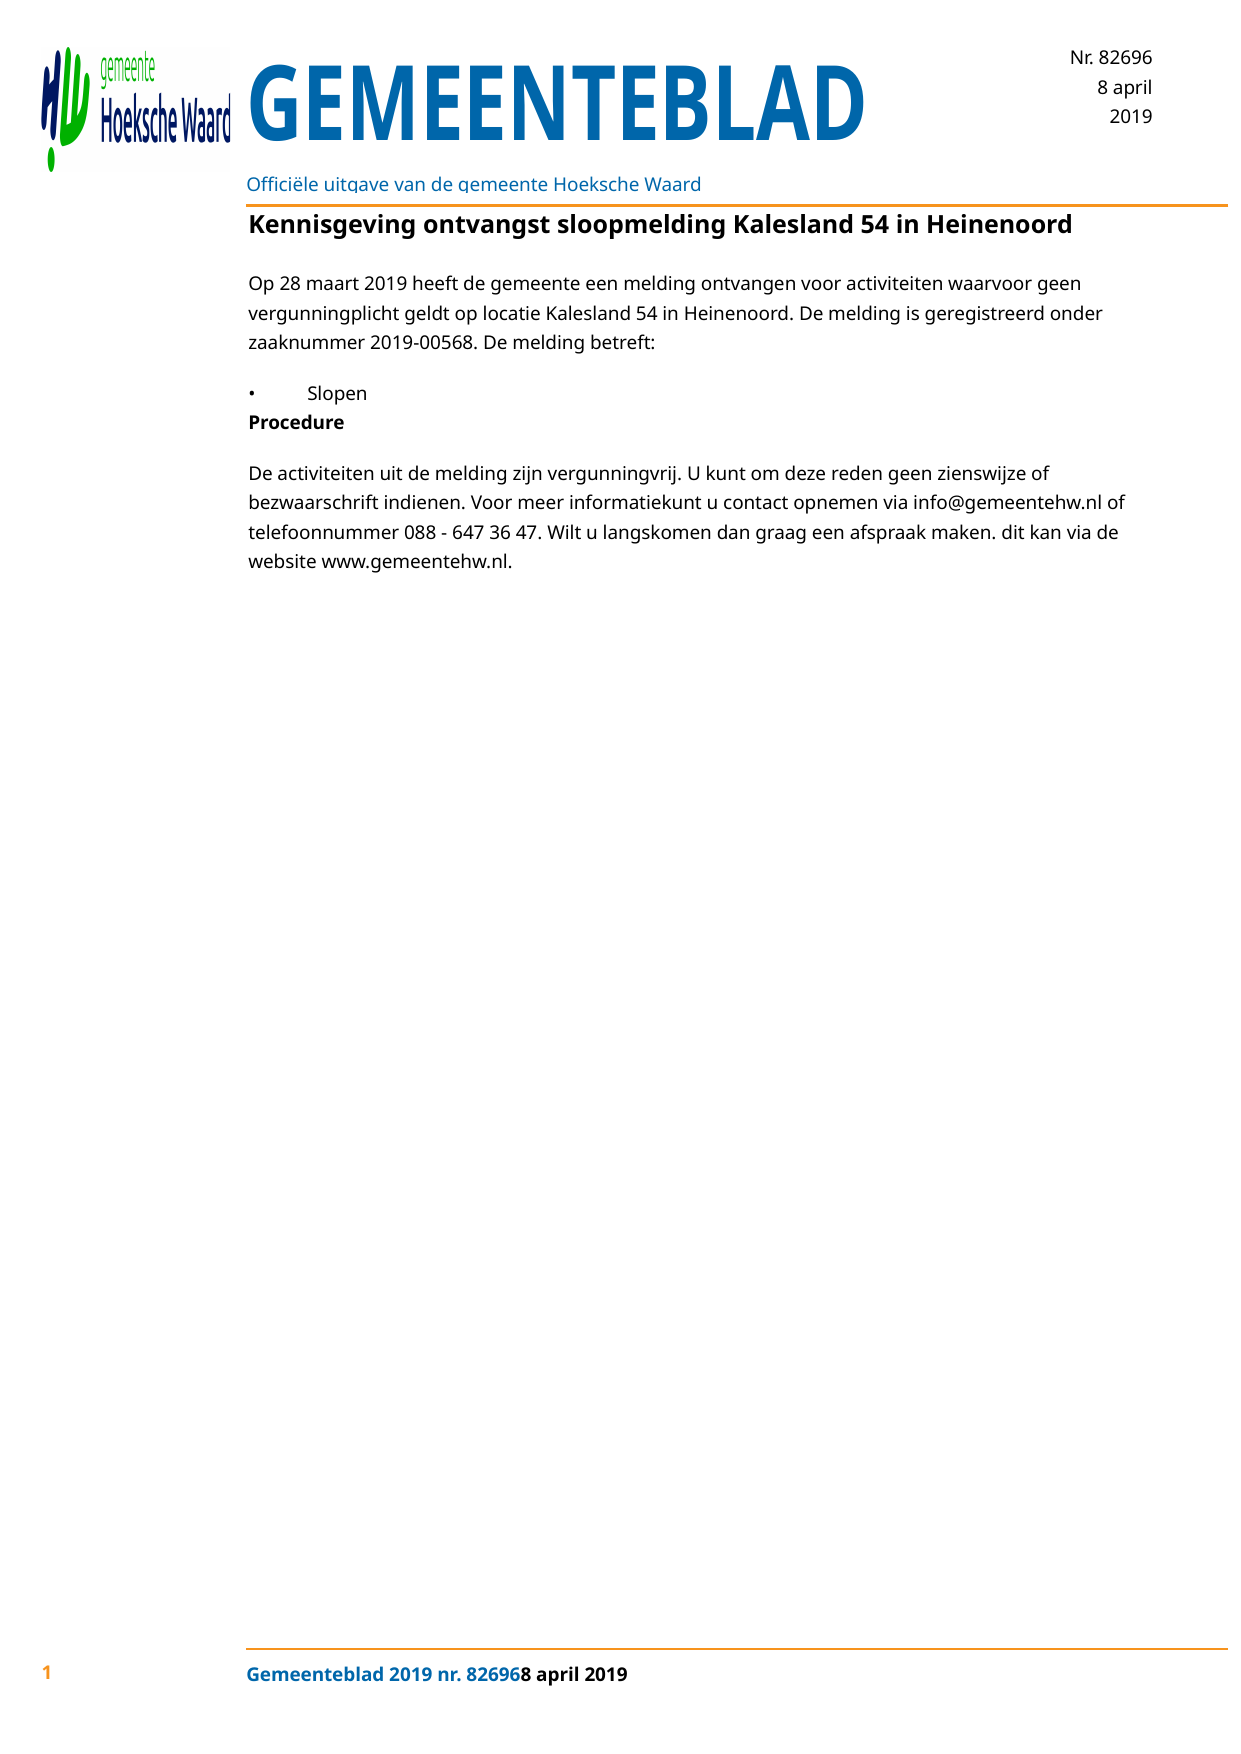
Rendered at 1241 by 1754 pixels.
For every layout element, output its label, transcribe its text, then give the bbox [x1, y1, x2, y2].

text Procedure [248, 409, 1152, 435]
list Slopen [248, 380, 1152, 406]
picture [41, 47, 231, 172]
text Op 28 maart 2019 heeft de gemeente een melding ontvangen voor activiteiten waarvoor geen vergunningplicht geldt op locatie Kalesland 54 in Heinenoord. De melding is geregistreerd onder zaaknummer 2019-00568. De melding betreft: [248, 270, 1152, 355]
text Kennisgeving ontvangst sloopmelding Kalesland 54 in Heinenoord [248, 207, 1152, 241]
text De activiteiten uit de melding zijn vergunningvrij. U kunt om deze reden geen zienswijze of bezwaarschrift indienen. Voor meer informatiekunt u contact opnemen via info@gemeentehw.nl of telefoonnummer 088 - 647 36 47. Wilt u langskomen dan graag een afspraak maken. dit kan via de website www.gemeentehw.nl. [248, 460, 1152, 574]
